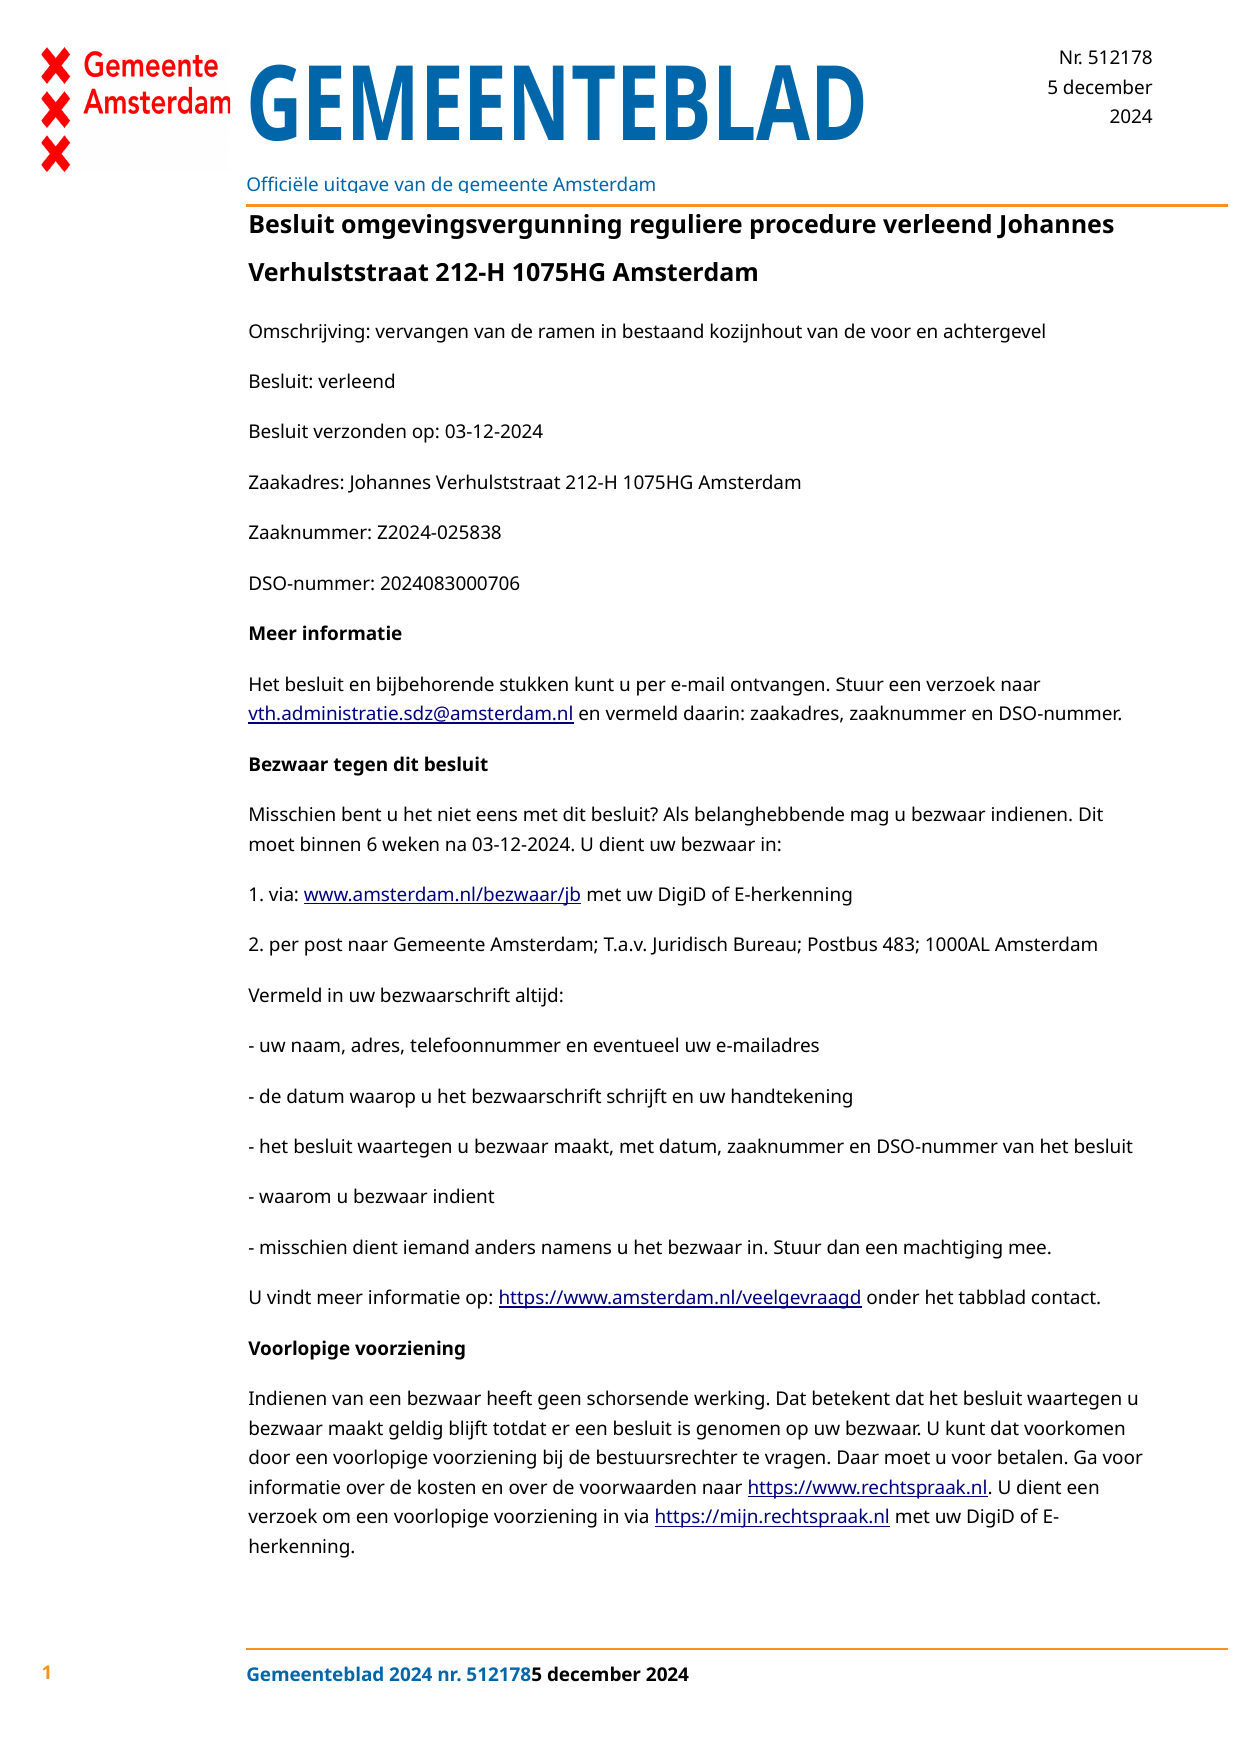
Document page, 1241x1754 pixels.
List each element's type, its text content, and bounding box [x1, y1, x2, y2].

picture [41, 47, 231, 172]
text Besluit omgevingsvergunning reguliere procedure verleend Johannes Verhulststraat 212-H 1075HG Amsterdam [248, 207, 1152, 288]
text Misschien bent u het niet eens met dit besluit? Als belanghebbende mag u bezwaar indienen. Dit moet binnen 6 weken na 03-12-2024. U dient uw bezwaar in: [248, 801, 1152, 857]
text - het besluit waartegen u bezwaar maakt, met datum, zaaknummer en DSO-nummer van het besluit [248, 1133, 1152, 1159]
text U vindt meer informatie op: https://www.amsterdam.nl/veelgevraagd onder het tabblad contact. [248, 1284, 1152, 1310]
text 2. per post naar Gemeente Amsterdam; T.a.v. Juridisch Bureau; Postbus 483; 1000AL Amsterdam [248, 932, 1152, 957]
text Bezwaar tegen dit besluit [248, 751, 1152, 777]
text Omschrijving: vervangen van de ramen in bestaand kozijnhout van de voor en achtergevel [248, 318, 1152, 344]
text Zaaknummer: Z2024-025838 [248, 519, 1152, 545]
text - uw naam, adres, telefoonnummer en eventueel uw e-mailadres [248, 1032, 1152, 1058]
text DSO-nummer: 2024083000706 [248, 570, 1152, 596]
text Meer informatie [248, 620, 1152, 646]
text Indienen van een bezwaar heeft geen schorsende werking. Dat betekent dat het besluit waartegen u bezwaar maakt geldig blijft totdat er een besluit is genomen op uw bezwaar. U kunt dat voorkomen door een voorlopige voorziening bij de bestuursrechter te vragen. Daar moet u voor betalen. Ga voor informatie over de kosten en over de voorwaarden naar https://www.rechtspraak.nl. U dient een verzoek om een voorlopige voorziening in via https://mijn.rechtspraak.nl met uw DigiD of E-herkenning. [248, 1385, 1152, 1559]
text Het besluit en bijbehorende stukken kunt u per e-mail ontvangen. Stuur een verzoek naar vth.administratie.sdz@amsterdam.nl en vermeld daarin: zaakadres, zaaknummer en DSO-nummer. [248, 671, 1152, 726]
text - misschien dient iemand anders namens u het bezwaar in. Stuur dan een machtiging mee. [248, 1234, 1152, 1260]
text Vermeld in uw bezwaarschrift altijd: [248, 982, 1152, 1008]
text - de datum waarop u het bezwaarschrift schrijft en uw handtekening [248, 1083, 1152, 1109]
text Besluit verzonden op: 03-12-2024 [248, 419, 1152, 444]
text Voorlopige voorziening [248, 1335, 1152, 1361]
text 1. via: www.amsterdam.nl/bezwaar/jb met uw DigiD of E-herkenning [248, 881, 1152, 907]
text - waarom u bezwaar indient [248, 1184, 1152, 1209]
text Besluit: verleend [248, 368, 1152, 394]
text Zaakadres: Johannes Verhulststraat 212-H 1075HG Amsterdam [248, 469, 1152, 495]
